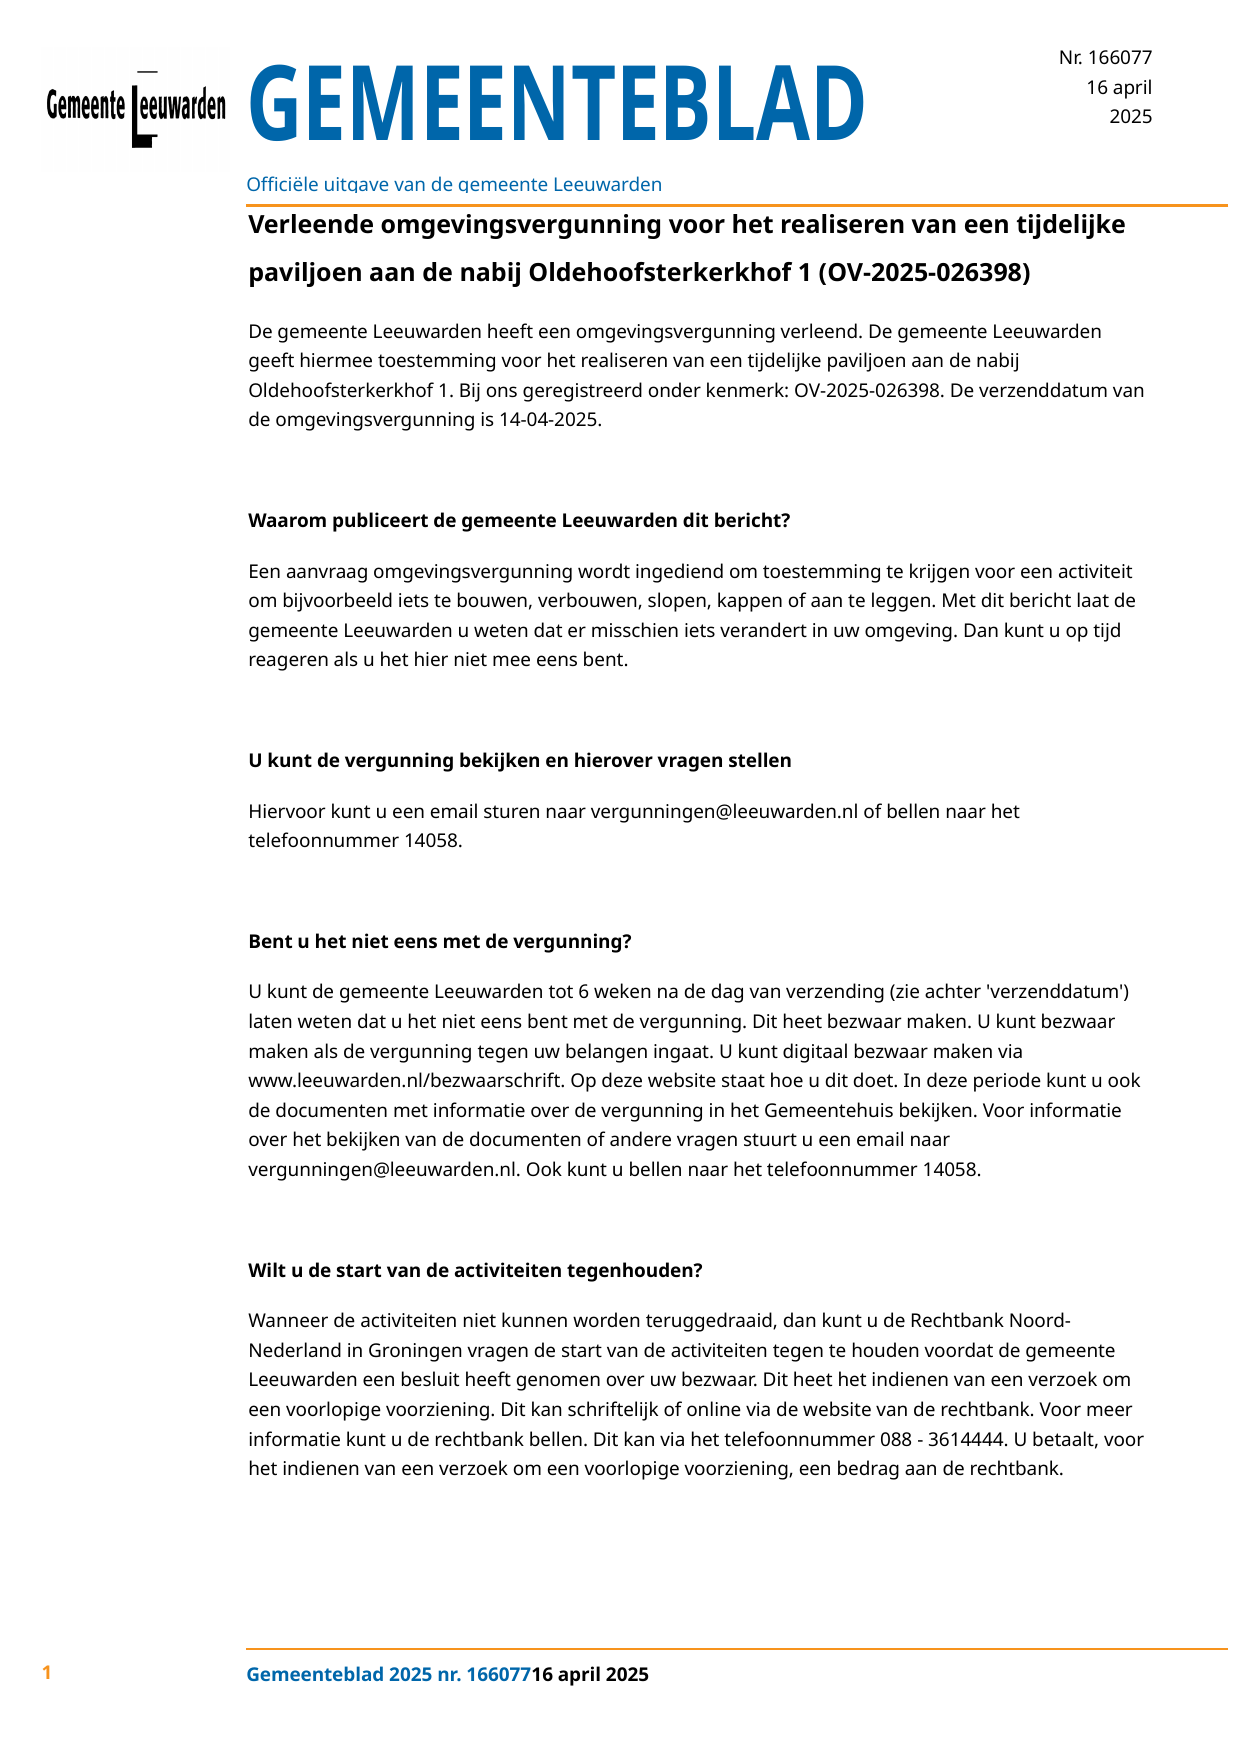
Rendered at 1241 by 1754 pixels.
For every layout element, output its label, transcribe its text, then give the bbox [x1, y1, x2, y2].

text Bent u het niet eens met de vergunning? [248, 928, 1152, 954]
picture [41, 47, 231, 172]
text Wanneer de activiteiten niet kunnen worden teruggedraaid, dan kunt u de Rechtbank Noord-Nederland in Groningen vragen de start van de activiteiten tegen te houden voordat de gemeente Leeuwarden een besluit heeft genomen over uw bezwaar. Dit heet het indienen van een verzoek om een voorlopige voorziening. Dit kan schriftelijk of online via de website van de rechtbank. Voor meer informatie kunt u de rechtbank bellen. Dit kan via het telefoonnummer 088 - 3614444. U betaalt, voor het indienen van een verzoek om een voorlopige voorziening, een bedrag aan de rechtbank. [248, 1307, 1152, 1481]
text U kunt de vergunning bekijken en hierover vragen stellen [248, 747, 1152, 773]
text De gemeente Leeuwarden heeft een omgevingsvergunning verleend. De gemeente Leeuwarden geeft hiermee toestemming voor het realiseren van een tijdelijke paviljoen aan de nabij Oldehoofsterkerkhof 1. Bij ons geregistreerd onder kenmerk: OV-2025-026398. De verzenddatum van de omgevingsvergunning is 14-04-2025. [248, 318, 1152, 432]
text Een aanvraag omgevingsvergunning wordt ingediend om toestemming te krijgen voor een activiteit om bijvoorbeeld iets te bouwen, verbouwen, slopen, kappen of aan te leggen. Met dit bericht laat de gemeente Leeuwarden u weten dat er misschien iets verandert in uw omgeving. Dan kunt u op tijd reageren als u het hier niet mee eens bent. [248, 558, 1152, 672]
text U kunt de gemeente Leeuwarden tot 6 weken na de dag van verzending (zie achter 'verzenddatum') laten weten dat u het niet eens bent met de vergunning. Dit heet bezwaar maken. U kunt bezwaar maken als de vergunning tegen uw belangen ingaat. U kunt digitaal bezwaar maken via www.leeuwarden.nl/bezwaarschrift. Op deze website staat hoe u dit doet. In deze periode kunt u ook de documenten met informatie over de vergunning in het Gemeentehuis bekijken. Voor informatie over het bekijken van de documenten of andere vragen stuurt u een email naar vergunningen@leeuwarden.nl. Ook kunt u bellen naar het telefoonnummer 14058. [248, 979, 1152, 1182]
text Wilt u de start van de activiteiten tegenhouden? [248, 1257, 1152, 1283]
text Hiervoor kunt u een email sturen naar vergunningen@leeuwarden.nl of bellen naar het telefoonnummer 14058. [248, 798, 1152, 853]
text Waarom publiceert de gemeente Leeuwarden dit bericht? [248, 507, 1152, 533]
text Verleende omgevingsvergunning voor het realiseren van een tijdelijke paviljoen aan de nabij Oldehoofsterkerkhof 1 (OV-2025-026398) [248, 207, 1152, 288]
